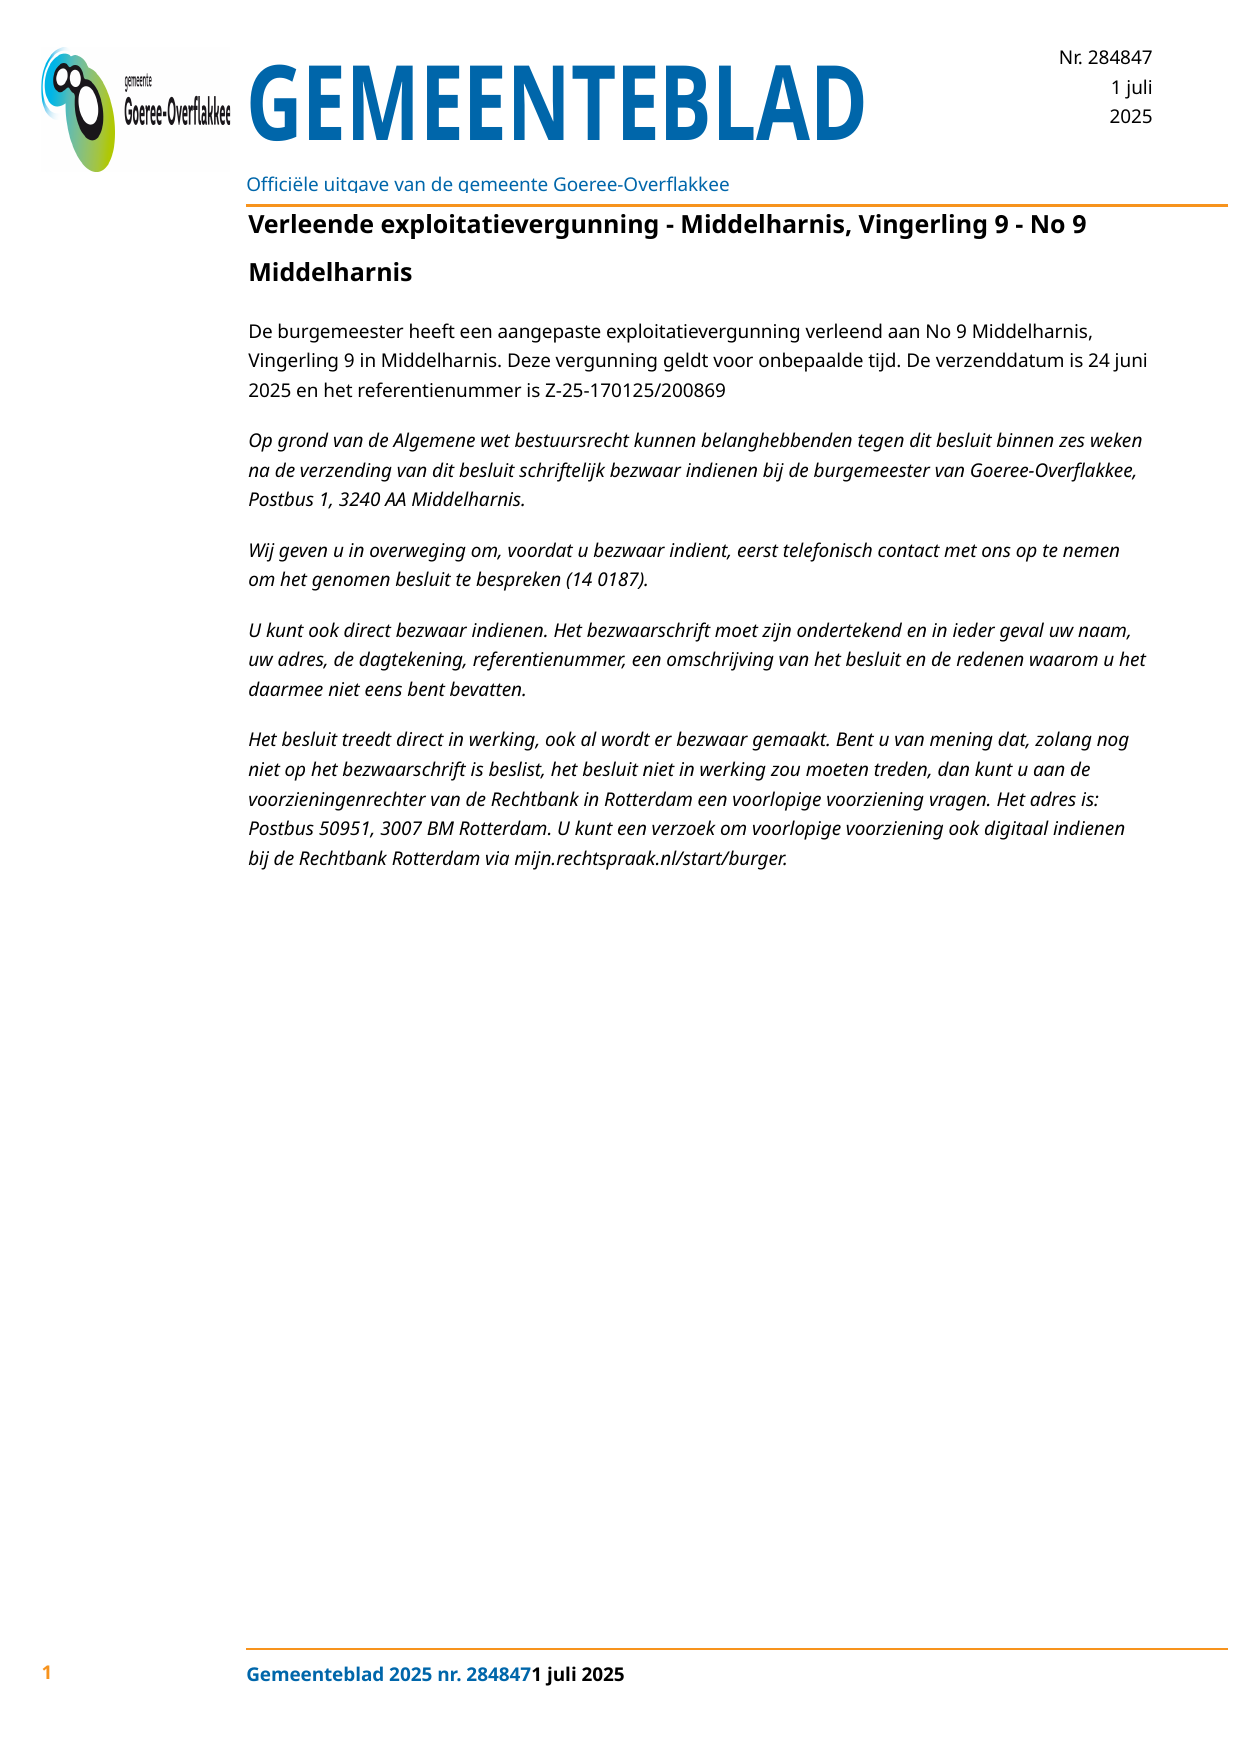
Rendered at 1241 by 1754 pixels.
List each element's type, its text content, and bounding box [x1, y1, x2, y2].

text Het besluit treedt direct in werking, ook al wordt er bezwaar gemaakt. Bent u van mening dat, zolang nog niet op het bezwaarschrift is beslist, het besluit niet in werking zou moeten treden, dan kunt u aan de voorzieningenrechter van de Rechtbank in Rotterdam een voorlopige voorziening vragen. Het adres is: Postbus 50951, 3007 BM Rotterdam. U kunt een verzoek om voorlopige voorziening ook digitaal indienen bij de Rechtbank Rotterdam via mijn.rechtspraak.nl/start/burger. [248, 727, 1152, 871]
text Wij geven u in overweging om, voordat u bezwaar indient, eerst telefonisch contact met ons op te nemen om het genomen besluit te bespreken (14 0187). [248, 537, 1152, 592]
text Verleende exploitatievergunning - Middelharnis, Vingerling 9 - No 9 Middelharnis [248, 207, 1152, 288]
picture [41, 47, 231, 172]
text Op grond van de Algemene wet bestuursrecht kunnen belanghebbenden tegen dit besluit binnen zes weken na de verzending van dit besluit schriftelijk bezwaar indienen bij de burgemeester van Goeree-Overflakkee, Postbus 1, 3240 AA Middelharnis. [248, 427, 1152, 512]
text De burgemeester heeft een aangepaste exploitatievergunning verleend aan No 9 Middelharnis, Vingerling 9 in Middelharnis. Deze vergunning geldt voor onbepaalde tijd. De verzenddatum is 24 juni 2025 en het referentienummer is Z-25-170125/200869 [248, 318, 1152, 403]
text U kunt ook direct bezwaar indienen. Het bezwaarschrift moet zijn ondertekend en in ieder geval uw naam, uw adres, de dagtekening, referentienummer, een omschrijving van het besluit en de redenen waarom u het daarmee niet eens bent bevatten. [248, 617, 1152, 702]
